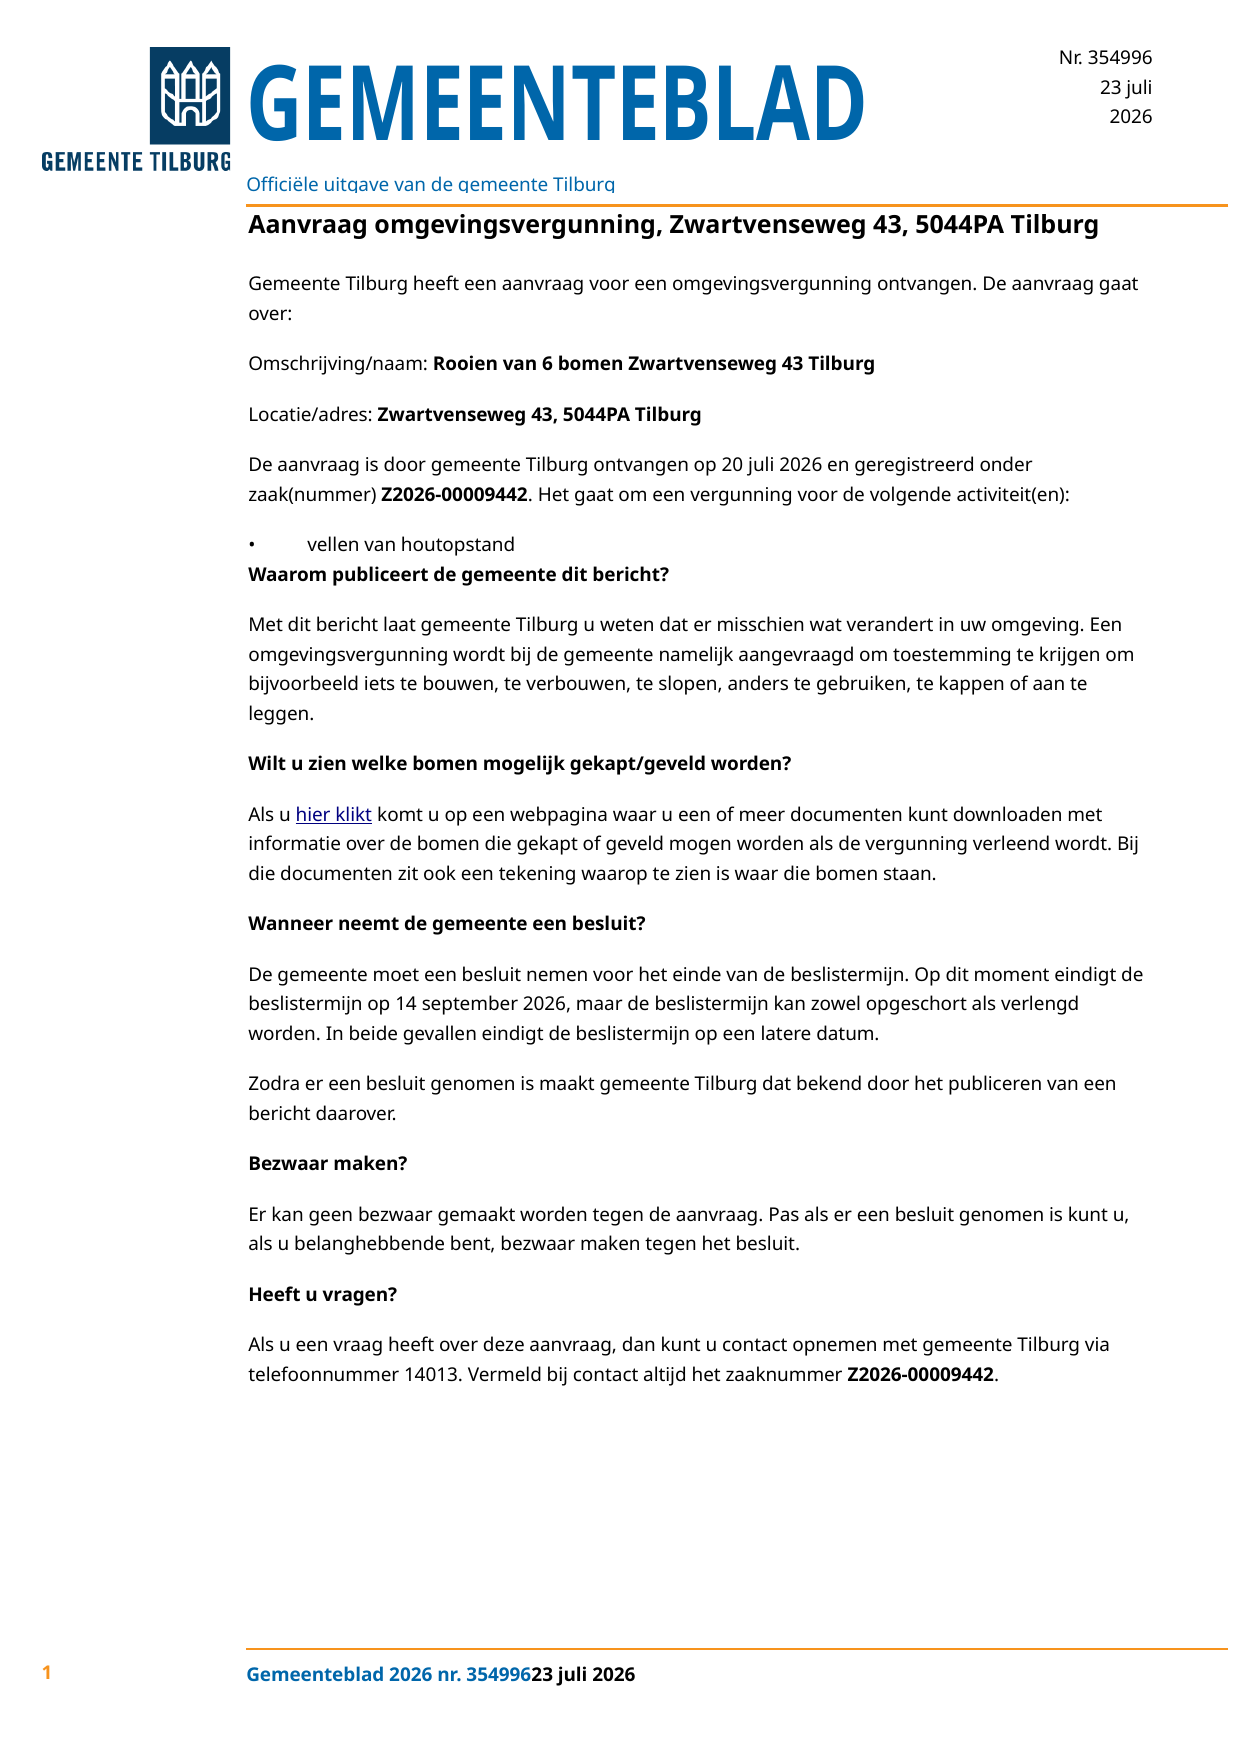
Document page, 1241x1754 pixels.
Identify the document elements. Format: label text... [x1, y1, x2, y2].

text Als u hier klikt komt u op een webpagina waar u een of meer documenten kunt downloaden met informatie over de bomen die gekapt of geveld mogen worden als de vergunning verleend wordt. Bij die documenten zit ook een tekening waarop te zien is waar die bomen staan. [248, 801, 1152, 886]
text De gemeente moet een besluit nemen voor het einde van de beslistermijn. Op dit moment eindigt de beslistermijn op 14 september 2026, maar de beslistermijn kan zowel opgeschort als verlengd worden. In beide gevallen eindigt de beslistermijn op een latere datum. [248, 961, 1152, 1046]
text Zodra er een besluit genomen is maakt gemeente Tilburg dat bekend door het publiceren van een bericht daarover. [248, 1070, 1152, 1126]
text Er kan geen bezwaar gemaakt worden tegen de aanvraag. Pas als er een besluit genomen is kunt u, als u belanghebbende bent, bezwaar maken tegen het besluit. [248, 1201, 1152, 1256]
list vellen van houtopstand [248, 531, 1152, 557]
text Wilt u zien welke bomen mogelijk gekapt/geveld worden? [248, 750, 1152, 776]
text Omschrijving/naam: Rooien van 6 bomen Zwartvenseweg 43 Tilburg [248, 350, 1152, 376]
text Heeft u vragen? [248, 1281, 1152, 1306]
text Met dit bericht laat gemeente Tilburg u weten dat er misschien wat verandert in uw omgeving. Een omgevingsvergunning wordt bij de gemeente namelijk aangevraagd om toestemming te krijgen om bijvoorbeeld iets te bouwen, te verbouwen, te slopen, anders te gebruiken, te kappen of aan te leggen. [248, 611, 1152, 726]
text Als u een vraag heeft over deze aanvraag, dan kunt u contact opnemen met gemeente Tilburg via telefoonnummer 14013. Vermeld bij contact altijd het zaaknummer Z2026-00009442. [248, 1331, 1152, 1386]
text Gemeente Tilburg heeft een aanvraag voor een omgevingsvergunning ontvangen. De aanvraag gaat over: [248, 270, 1152, 326]
picture [41, 47, 231, 172]
text Bezwaar maken? [248, 1150, 1152, 1176]
text Wanneer neemt de gemeente een besluit? [248, 910, 1152, 936]
text Locatie/adres: Zwartvenseweg 43, 5044PA Tilburg [248, 401, 1152, 426]
text Waarom publiceert de gemeente dit bericht? [248, 561, 1152, 586]
text Aanvraag omgevingsvergunning, Zwartvenseweg 43, 5044PA Tilburg [248, 207, 1152, 241]
text De aanvraag is door gemeente Tilburg ontvangen op 20 juli 2026 en geregistreerd onder zaak(nummer) Z2026-00009442. Het gaat om een vergunning voor de volgende activiteit(en): [248, 451, 1152, 506]
